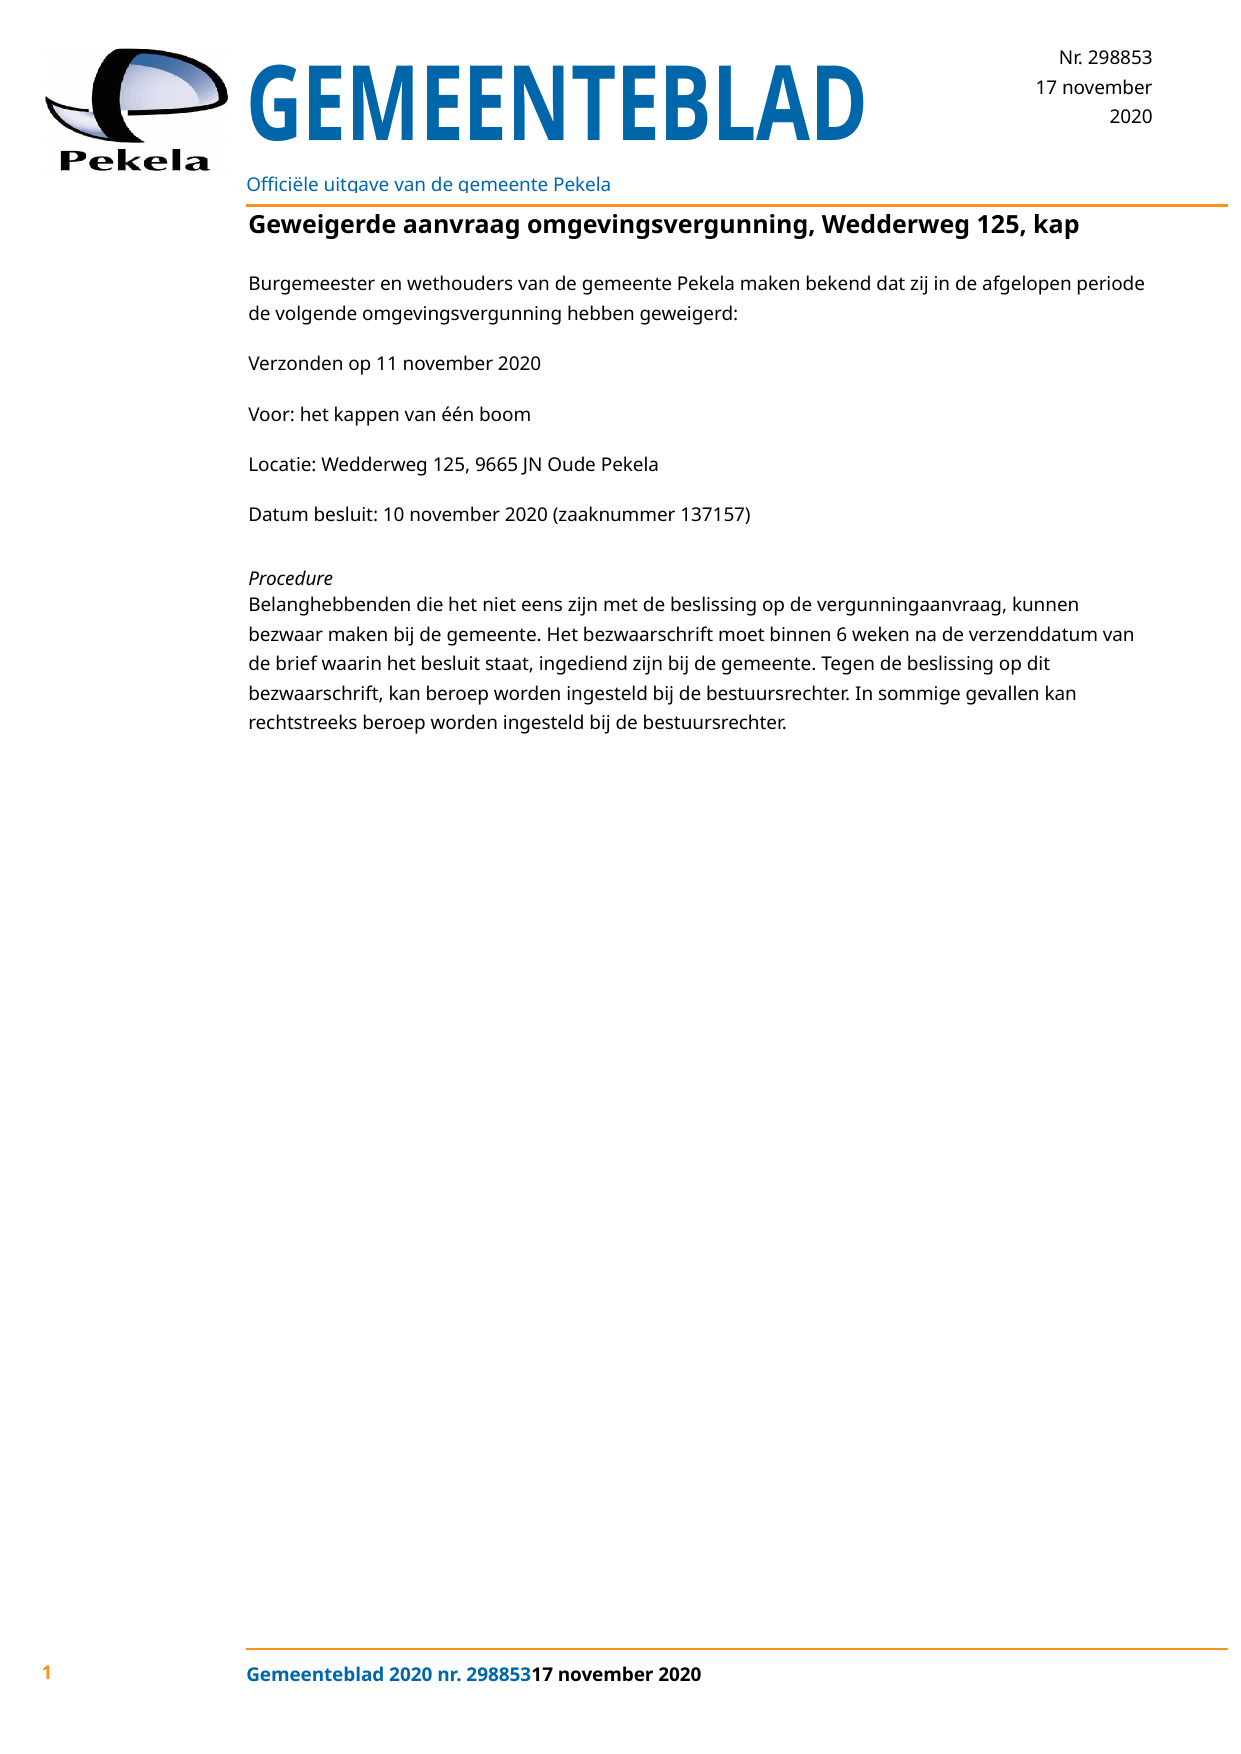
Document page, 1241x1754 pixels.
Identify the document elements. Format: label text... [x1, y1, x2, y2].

text Burgemeester en wethouders van de gemeente Pekela maken bekend dat zij in de afgelopen periode de volgende omgevingsvergunning hebben geweigerd: [248, 270, 1152, 326]
text Locatie: Wedderweg 125, 9665 JN Oude Pekela [248, 451, 1152, 477]
text Voor: het kappen van één boom [248, 401, 1152, 426]
text Datum besluit: 10 november 2020 (zaaknummer 137157) [248, 502, 1152, 527]
text Geweigerde aanvraag omgevingsvergunning, Wedderweg 125, kap [248, 207, 1152, 241]
text Verzonden op 11 november 2020 [248, 350, 1152, 376]
text Procedure [248, 566, 1152, 591]
picture [41, 47, 231, 172]
text Belanghebbenden die het niet eens zijn met de beslissing op de vergunningaanvraag, kunnen bezwaar maken bij de gemeente. Het bezwaarschrift moet binnen 6 weken na de verzenddatum van de brief waarin het besluit staat, ingediend zijn bij de gemeente. Tegen de beslissing op dit bezwaarschrift, kan beroep worden ingesteld bij de bestuursrechter. In sommige gevallen kan rechtstreeks beroep worden ingesteld bij de bestuursrechter. [248, 591, 1152, 735]
